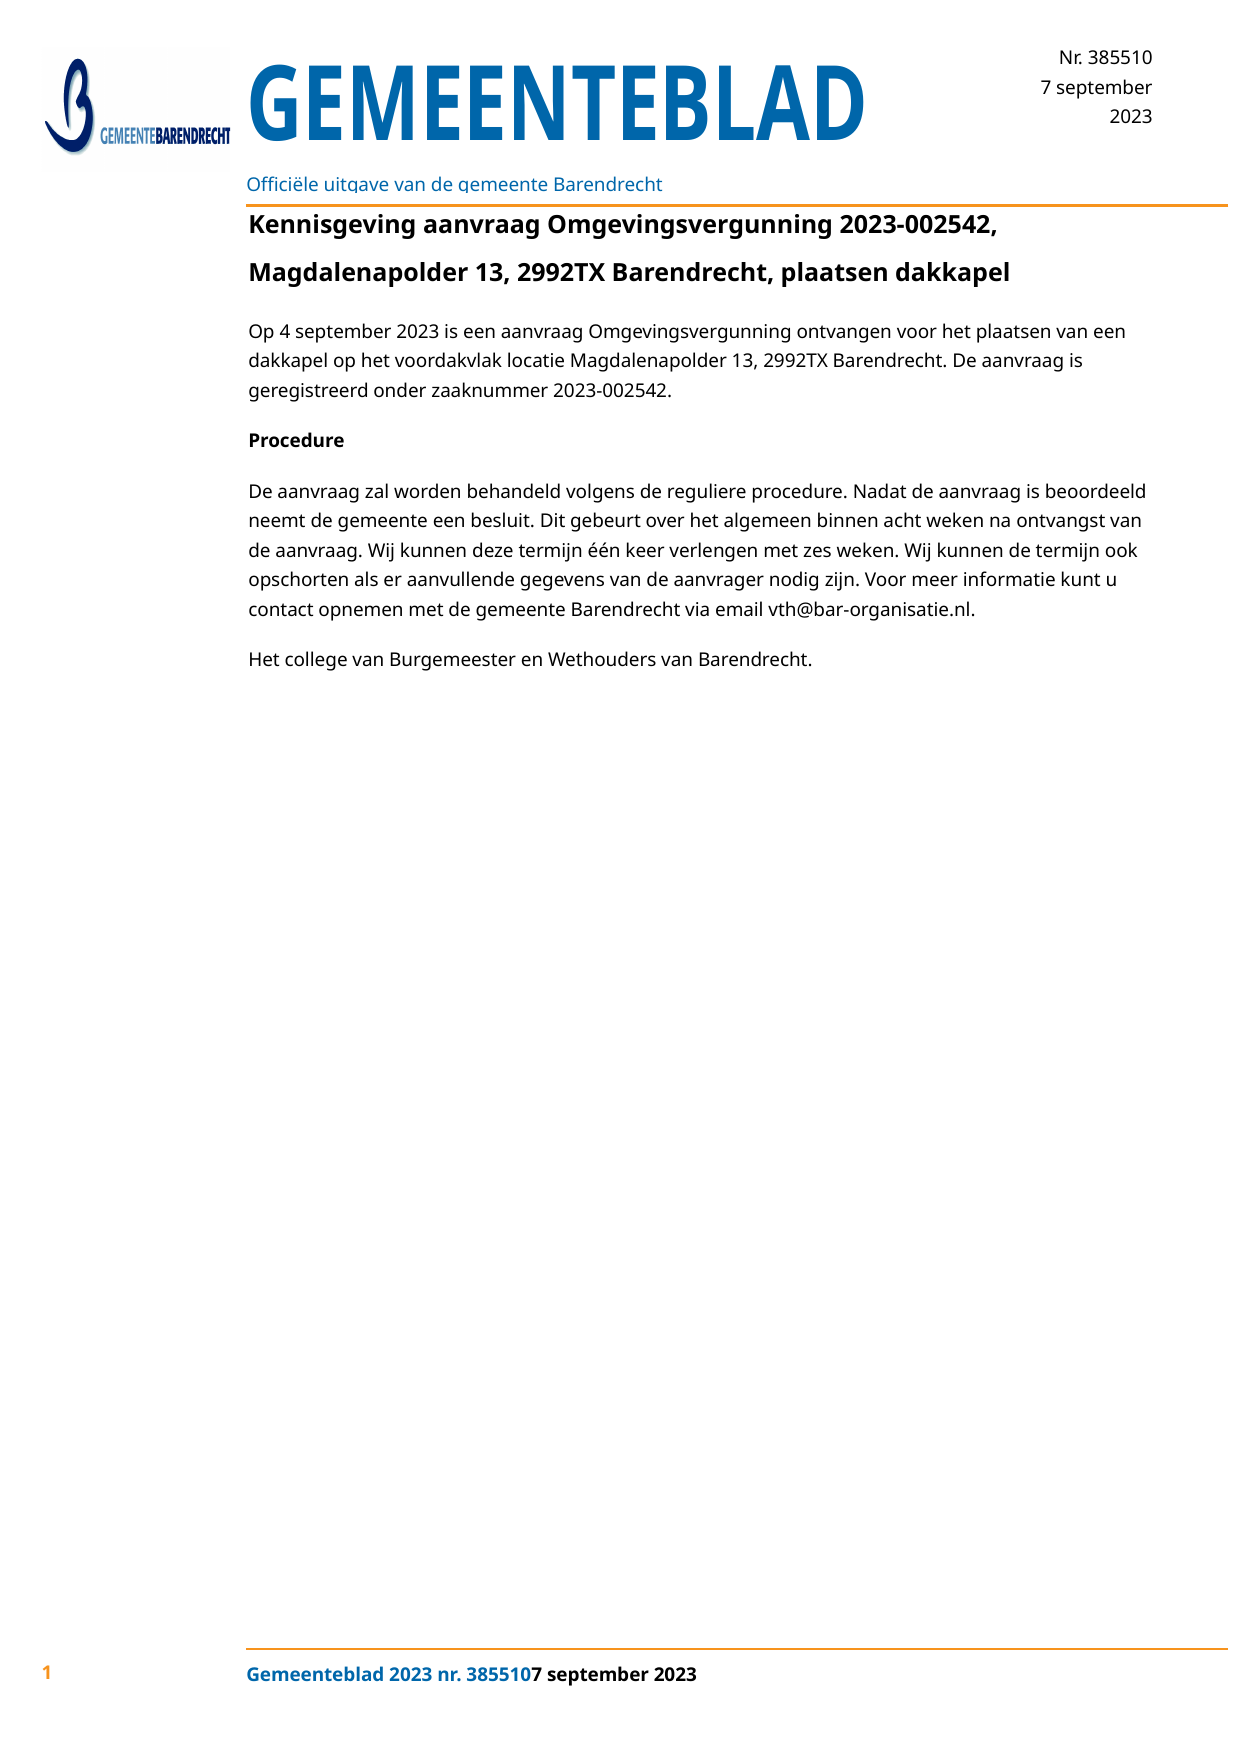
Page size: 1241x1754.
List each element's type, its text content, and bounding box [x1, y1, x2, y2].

picture [41, 47, 231, 172]
text Het college van Burgemeester en Wethouders van Barendrecht. [248, 647, 1152, 672]
text Kennisgeving aanvraag Omgevingsvergunning 2023-002542, Magdalenapolder 13, 2992TX Barendrecht, plaatsen dakkapel [248, 207, 1152, 288]
text De aanvraag zal worden behandeld volgens de reguliere procedure. Nadat de aanvraag is beoordeeld neemt de gemeente een besluit. Dit gebeurt over het algemeen binnen acht weken na ontvangst van de aanvraag. Wij kunnen deze termijn één keer verlengen met zes weken. Wij kunnen de termijn ook opschorten als er aanvullende gegevens van de aanvrager nodig zijn. Voor meer informatie kunt u contact opnemen met de gemeente Barendrecht via email vth@bar-organisatie.nl. [248, 478, 1152, 622]
text Procedure [248, 427, 1152, 453]
text Op 4 september 2023 is een aanvraag Omgevingsvergunning ontvangen voor het plaatsen van een dakkapel op het voordakvlak locatie Magdalenapolder 13, 2992TX Barendrecht. De aanvraag is geregistreerd onder zaaknummer 2023-002542. [248, 318, 1152, 403]
